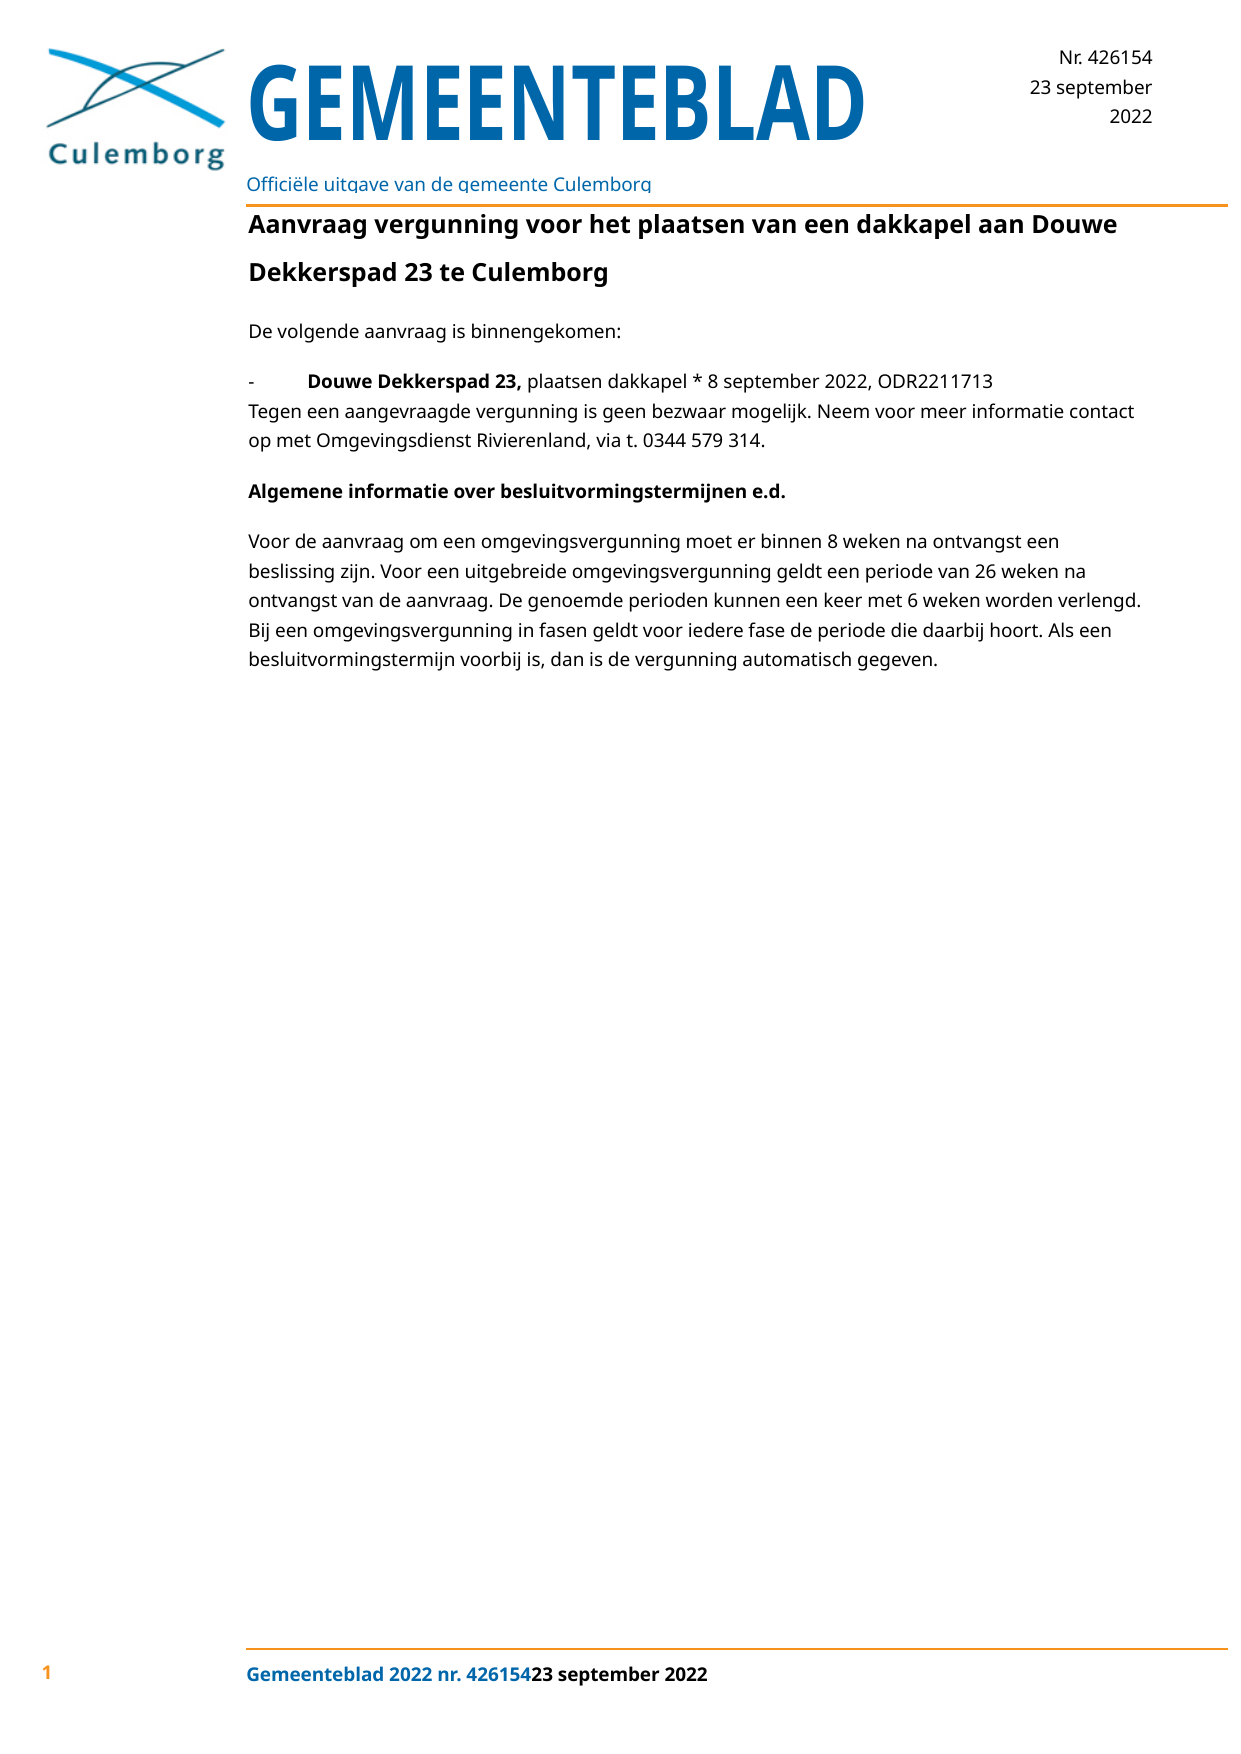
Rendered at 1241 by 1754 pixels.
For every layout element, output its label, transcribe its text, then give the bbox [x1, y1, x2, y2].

text Aanvraag vergunning voor het plaatsen van een dakkapel aan Douwe Dekkerspad 23 te Culemborg [248, 207, 1152, 288]
text Tegen een aangevraagde vergunning is geen bezwaar mogelijk. Neem voor meer informatie contact op met Omgevingsdienst Rivierenland, via t. 0344 579 314. [248, 398, 1152, 453]
list Douwe Dekkerspad 23, plaatsen dakkapel * 8 september 2022, ODR2211713 [248, 368, 1152, 394]
picture [41, 47, 231, 172]
text De volgende aanvraag is binnengekomen: [248, 318, 1152, 344]
text Algemene informatie over besluitvormingstermijnen e.d. [248, 478, 1152, 504]
text Voor de aanvraag om een omgevingsvergunning moet er binnen 8 weken na ontvangst een beslissing zijn. Voor een uitgebreide omgevingsvergunning geldt een periode van 26 weken na ontvangst van de aanvraag. De genoemde perioden kunnen een keer met 6 weken worden verlengd. Bij een omgevingsvergunning in fasen geldt voor iedere fase de periode die daarbij hoort. Als een besluitvormingstermijn voorbij is, dan is de vergunning automatisch gegeven. [248, 528, 1152, 672]
